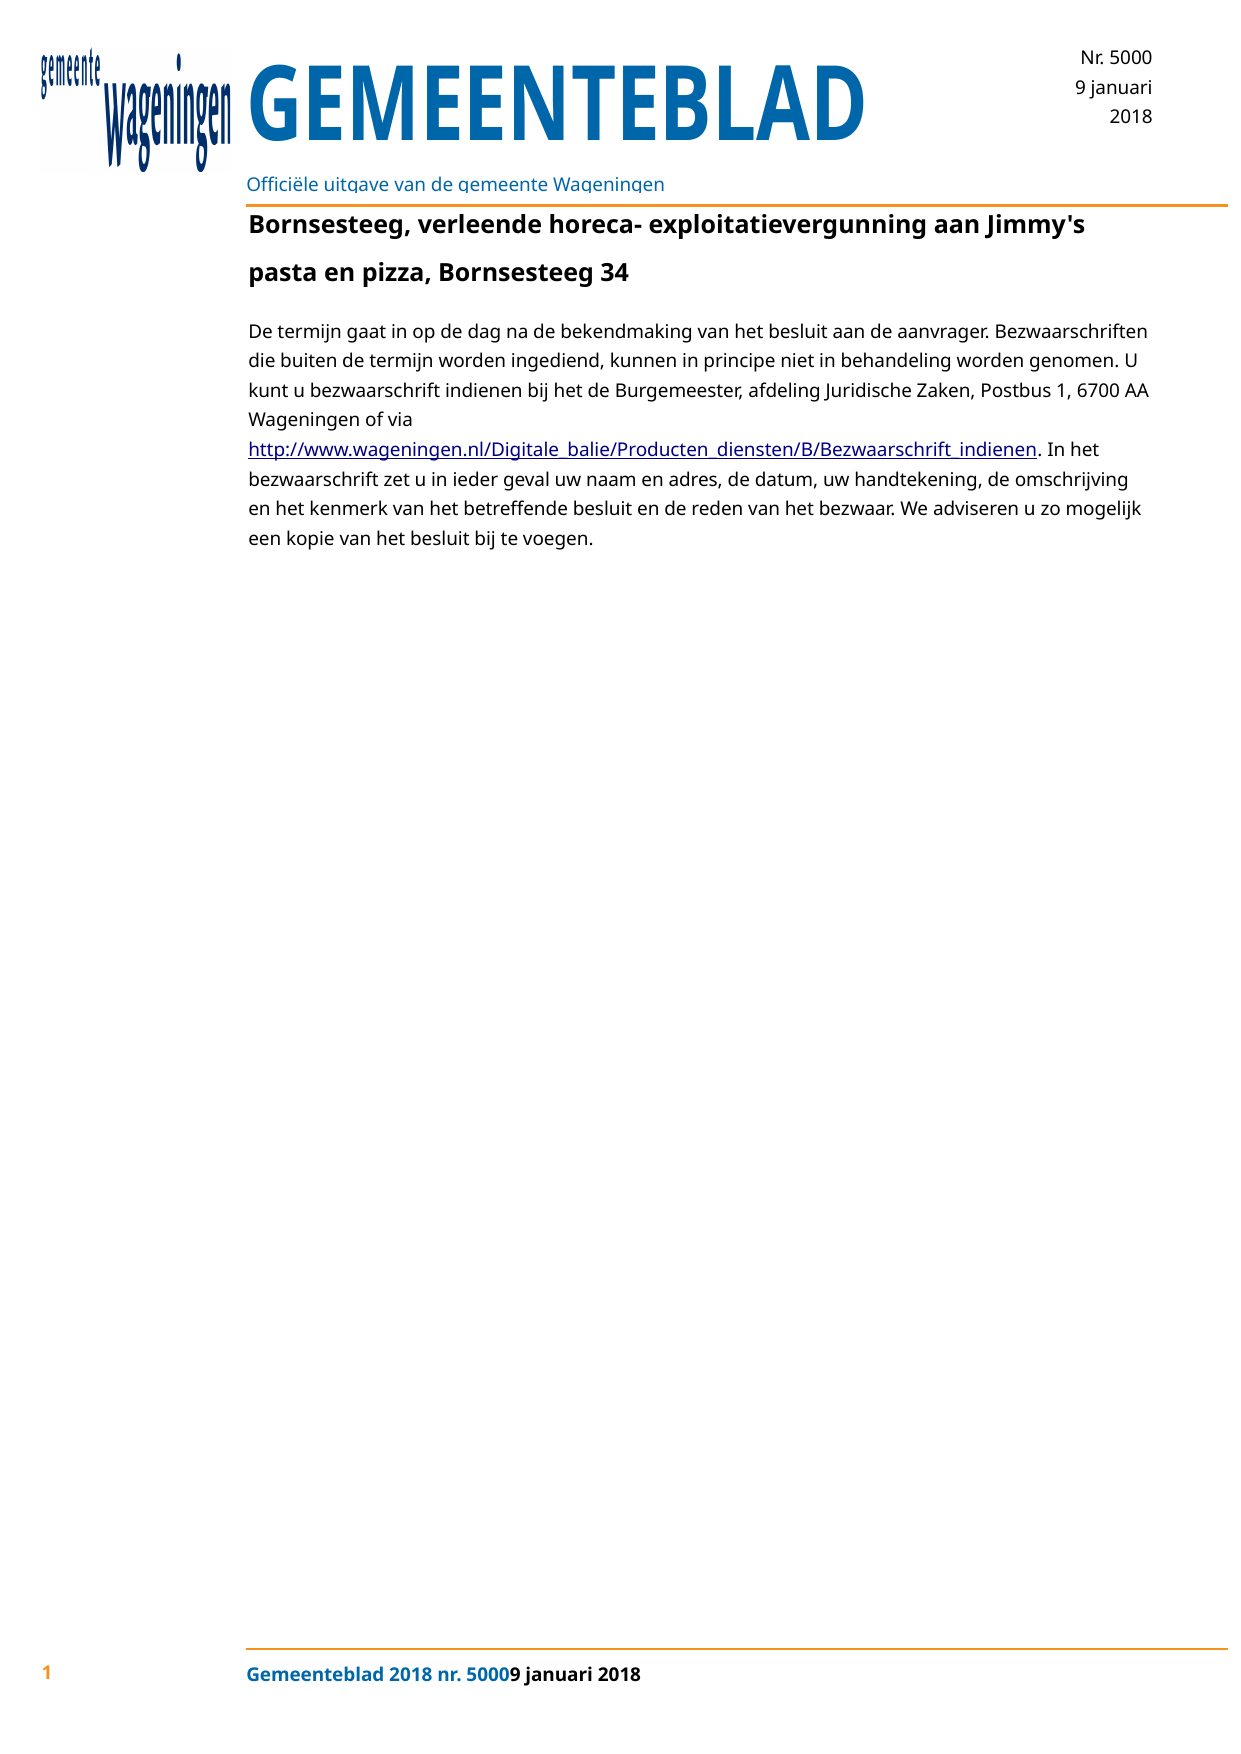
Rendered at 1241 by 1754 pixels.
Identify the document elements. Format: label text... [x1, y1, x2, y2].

text De termijn gaat in op de dag na de bekendmaking van het besluit aan de aanvrager. Bezwaarschriften die buiten de termijn worden ingediend, kunnen in principe niet in behandeling worden genomen. U kunt u bezwaarschrift indienen bij het de Burgemeester, afdeling Juridische Zaken, Postbus 1, 6700 AA Wageningen of via http://www.wageningen.nl/Digitale_balie/Producten_diensten/B/Bezwaarschrift_indienen. In het bezwaarschrift zet u in ieder geval uw naam en adres, de datum, uw handtekening, de omschrijving en het kenmerk van het betreffende besluit en de reden van het bezwaar. We adviseren u zo mogelijk een kopie van het besluit bij te voegen. [248, 318, 1152, 551]
picture [41, 47, 231, 172]
text Bornsesteeg, verleende horeca- exploitatievergunning aan Jimmy's pasta en pizza, Bornsesteeg 34 [248, 207, 1152, 288]
